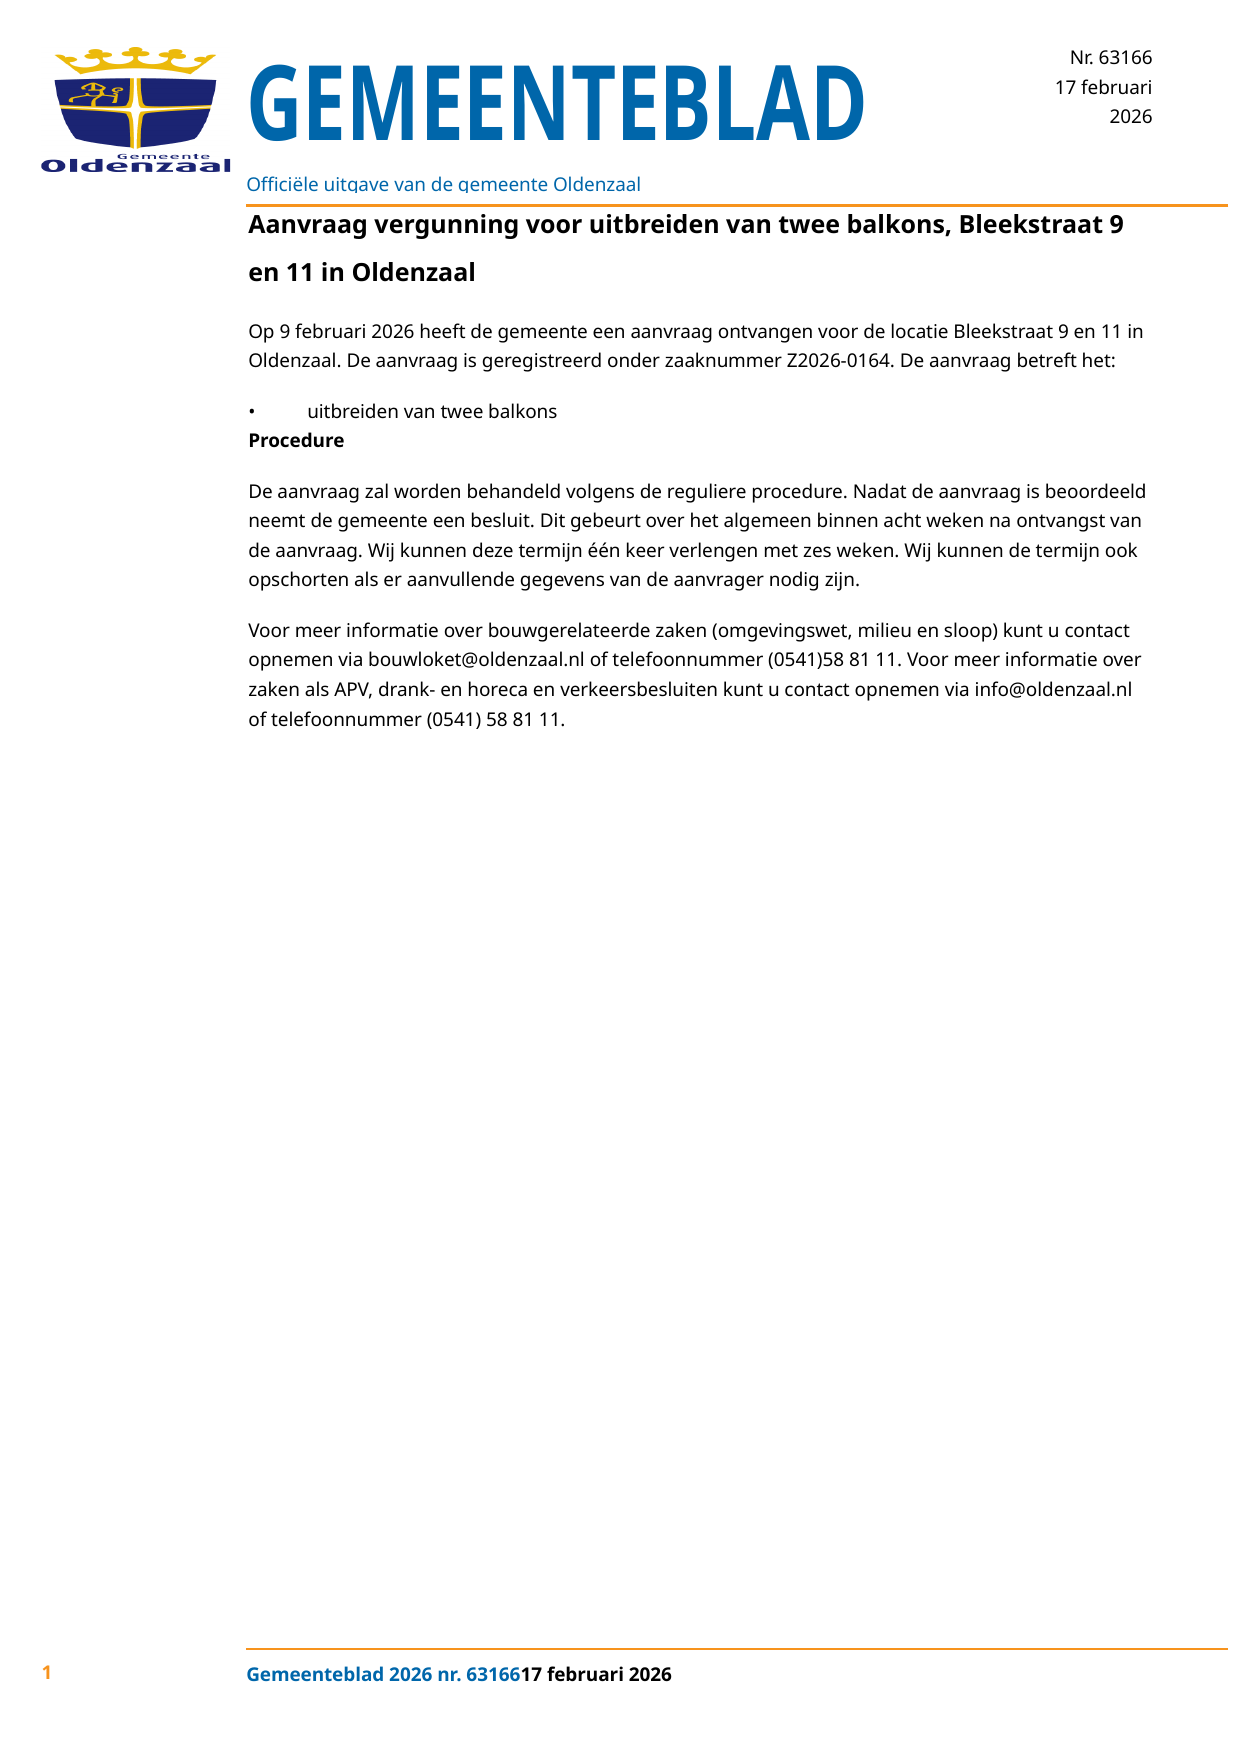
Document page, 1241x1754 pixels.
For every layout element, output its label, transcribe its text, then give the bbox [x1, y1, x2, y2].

text Procedure [248, 427, 1152, 453]
text Op 9 februari 2026 heeft de gemeente een aanvraag ontvangen voor de locatie Bleekstraat 9 en 11 in Oldenzaal. De aanvraag is geregistreerd onder zaaknummer Z2026-0164. De aanvraag betreft het: [248, 318, 1152, 373]
list uitbreiden van twee balkons [248, 398, 1152, 424]
text De aanvraag zal worden behandeld volgens de reguliere procedure. Nadat de aanvraag is beoordeeld neemt de gemeente een besluit. Dit gebeurt over het algemeen binnen acht weken na ontvangst van de aanvraag. Wij kunnen deze termijn één keer verlengen met zes weken. Wij kunnen de termijn ook opschorten als er aanvullende gegevens van de aanvrager nodig zijn. [248, 478, 1152, 592]
text Voor meer informatie over bouwgerelateerde zaken (omgevingswet, milieu en sloop) kunt u contact opnemen via bouwloket@oldenzaal.nl of telefoonnummer (0541)58 81 11. Voor meer informatie over zaken als APV, drank- en horeca en verkeersbesluiten kunt u contact opnemen via info@oldenzaal.nl of telefoonnummer (0541) 58 81 11. [248, 617, 1152, 732]
text Aanvraag vergunning voor uitbreiden van twee balkons, Bleekstraat 9 en 11 in Oldenzaal [248, 207, 1152, 288]
picture [41, 47, 231, 172]
